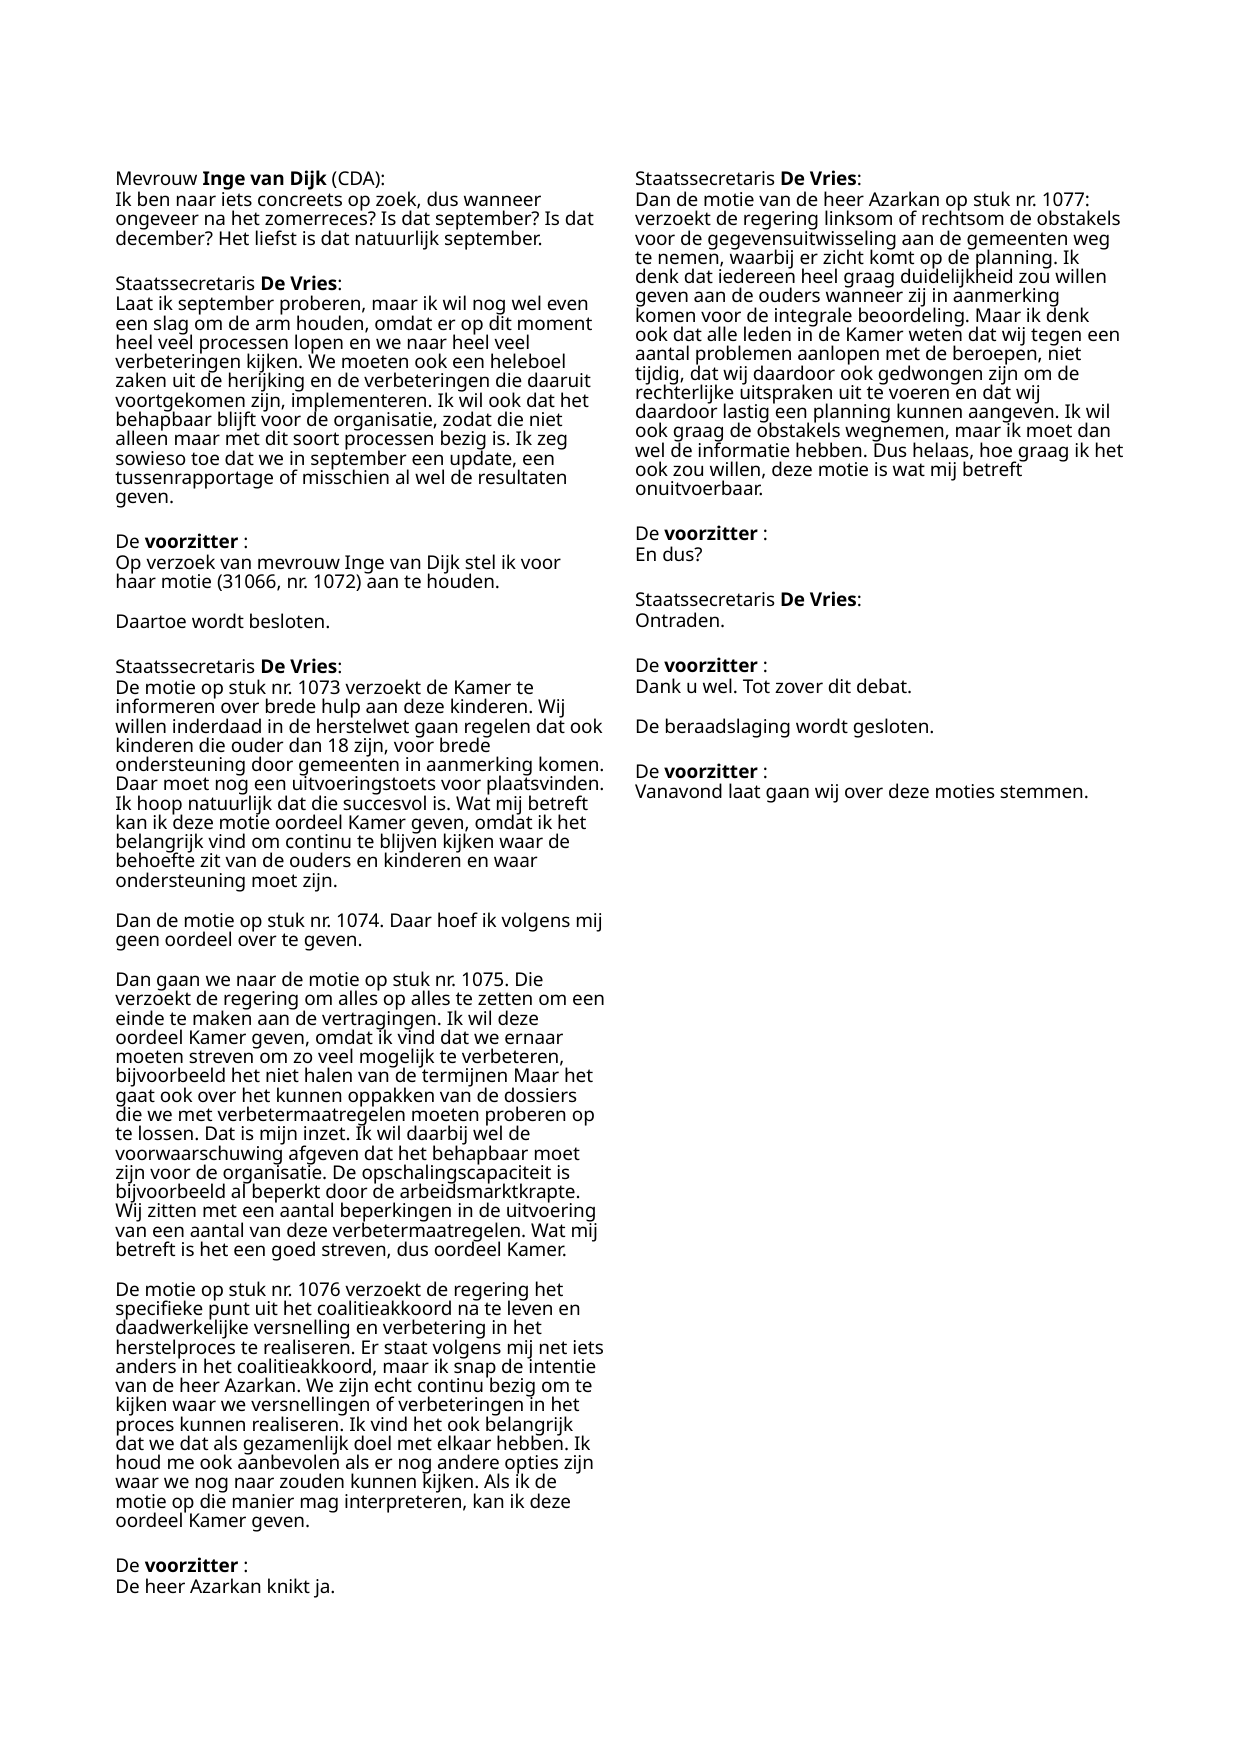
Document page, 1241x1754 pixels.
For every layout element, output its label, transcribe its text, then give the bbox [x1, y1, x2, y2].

text Ik ben naar iets concreets op zoek, dus wanneer ongeveer na het zomerreces? Is dat september? Is dat december? Het liefst is dat natuurlijk september. [115, 191, 605, 249]
text Staatssecretaris De Vries: [635, 586, 1125, 612]
text De voorzitter : [635, 652, 1125, 678]
text Dan de motie van de heer Azarkan op stuk nr. 1077: verzoekt de regering linksom of rechtsom de obstakels voor de gegevensuitwisseling aan de gemeenten weg te nemen, waarbij er zicht komt op de planning. Ik denk dat iedereen heel graag duidelijkheid zou willen geven aan de ouders wanneer zij in aanmerking komen voor de integrale beoordeling. Maar ik denk ook dat alle leden in de Kamer weten dat wij tegen een aantal problemen aanlopen met de beroepen, niet tijdig, dat wij daardoor ook gedwongen zijn om de rechterlijke uitspraken uit te voeren en dat wij daardoor lastig een planning kunnen aangeven. Ik wil ook graag de obstakels wegnemen, maar ik moet dan wel de informatie hebben. Dus helaas, hoe graag ik het ook zou willen, deze motie is wat mij betreft onuitvoerbaar. [635, 191, 1125, 499]
text En dus? [635, 546, 1125, 565]
text De voorzitter : [115, 1552, 605, 1578]
text De voorzitter : [635, 520, 1125, 546]
text De voorzitter : [635, 758, 1125, 783]
text Laat ik september proberen, maar ik wil nog wel even een slag om de arm houden, omdat er op dit moment heel veel processen lopen en we naar heel veel verbeteringen kijken. We moeten ook een heleboel zaken uit de herijking en de verbeteringen die daaruit voortgekomen zijn, implementeren. Ik wil ook dat het behapbaar blijft voor de organisatie, zodat die niet alleen maar met dit soort processen bezig is. Ik zeg sowieso toe dat we in september een update, een tussenrapportage of misschien al wel de resultaten geven. [115, 295, 605, 507]
text De beraadslaging wordt gesloten. [635, 718, 1125, 737]
text Daartoe wordt besloten. [115, 613, 605, 632]
text De heer Azarkan knikt ja. [115, 1578, 605, 1597]
text De voorzitter : [115, 528, 605, 554]
text Dan gaan we naar de motie op stuk nr. 1075. Die verzoekt de regering om alles op alles te zetten om een einde te maken aan de vertragingen. Ik wil deze oordeel Kamer geven, omdat ik vind dat we ernaar moeten streven om zo veel mogelijk te verbeteren, bijvoorbeeld het niet halen van de termijnen Maar het gaat ook over het kunnen oppakken van de dossiers die we met verbetermaatregelen moeten proberen op te lossen. Dat is mijn inzet. Ik wil daarbij wel de voorwaarschuwing afgeven dat het behapbaar moet zijn voor de organisatie. De opschalingscapaciteit is bijvoorbeeld al beperkt door de arbeidsmarktkrapte. Wij zitten met een aantal beperkingen in de uitvoering van een aantal van deze verbetermaatregelen. Wat mij betreft is het een goed streven, dus oordeel Kamer. [115, 971, 605, 1260]
text Mevrouw Inge van Dijk (CDA): [115, 165, 605, 191]
text Vanavond laat gaan wij over deze moties stemmen. [635, 783, 1125, 803]
text Ontraden. [635, 612, 1125, 631]
text Staatssecretaris De Vries: [115, 270, 605, 295]
text Staatssecretaris De Vries: [635, 165, 1125, 191]
text Staatssecretaris De Vries: [115, 653, 605, 679]
text De motie op stuk nr. 1076 verzoekt de regering het specifieke punt uit het coalitieakkoord na te leven en daadwerkelijke versnelling en verbetering in het herstelproces te realiseren. Er staat volgens mij net iets anders in het coalitieakkoord, maar ik snap de intentie van de heer Azarkan. We zijn echt continu bezig om te kijken waar we versnellingen of verbeteringen in het proces kunnen realiseren. Ik vind het ook belangrijk dat we dat als gezamenlijk doel met elkaar hebben. Ik houd me ook aanbevolen als er nog andere opties zijn waar we nog naar zouden kunnen kijken. Als ik de motie op die manier mag interpreteren, kan ik deze oordeel Kamer geven. [115, 1281, 605, 1531]
text De motie op stuk nr. 1073 verzoekt de Kamer te informeren over brede hulp aan deze kinderen. Wij willen inderdaad in de herstelwet gaan regelen dat ook kinderen die ouder dan 18 zijn, voor brede ondersteuning door gemeenten in aanmerking komen. Daar moet nog een uitvoeringstoets voor plaatsvinden. Ik hoop natuurlijk dat die succesvol is. Wat mij betreft kan ik deze motie oordeel Kamer geven, omdat ik het belangrijk vind om continu te blijven kijken waar de behoefte zit van de ouders en kinderen en waar ondersteuning moet zijn. [115, 679, 605, 891]
text Dan de motie op stuk nr. 1074. Daar hoef ik volgens mij geen oordeel over te geven. [115, 912, 605, 950]
text Dank u wel. Tot zover dit debat. [635, 678, 1125, 697]
text Op verzoek van mevrouw Inge van Dijk stel ik voor haar motie (31066, nr. 1072) aan te houden. [115, 554, 605, 592]
